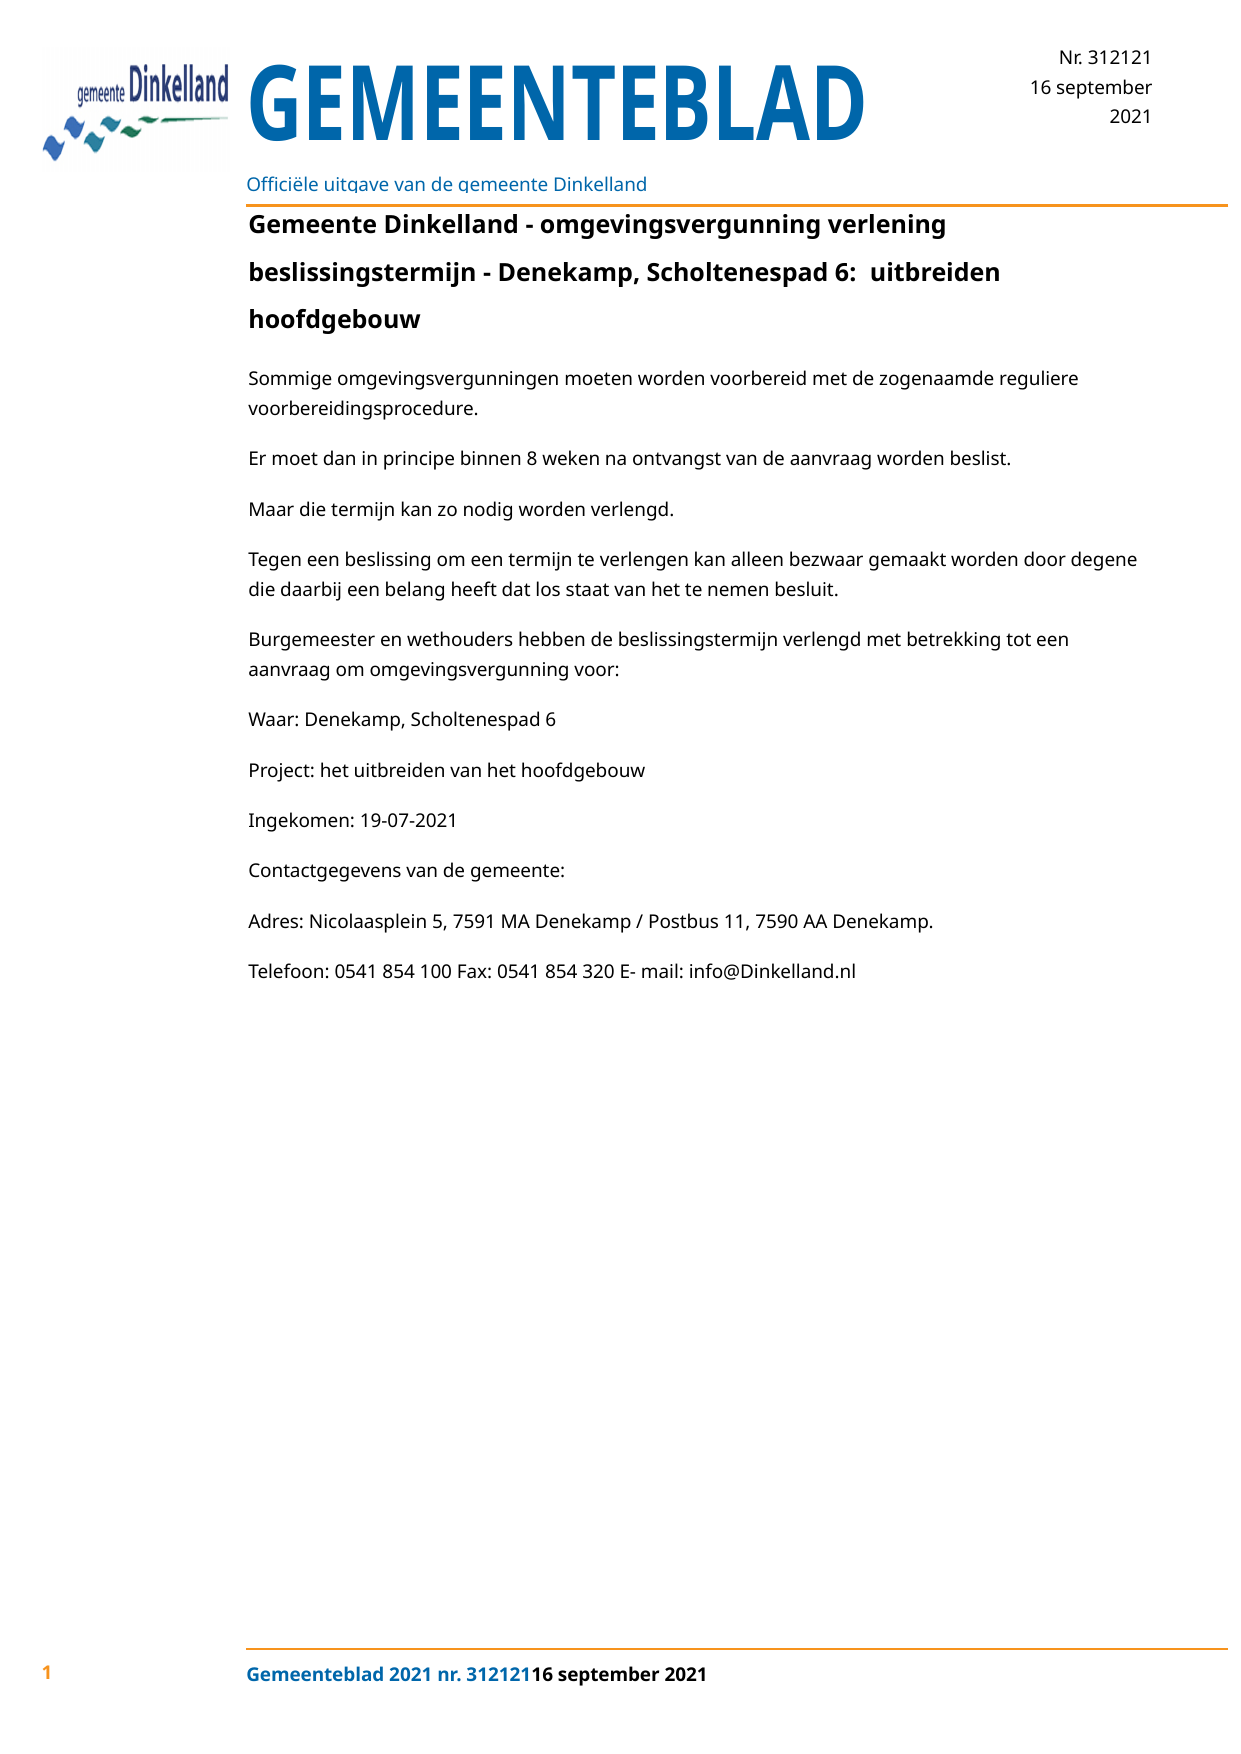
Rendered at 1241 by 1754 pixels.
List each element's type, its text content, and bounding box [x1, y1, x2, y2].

text Burgemeester en wethouders hebben de beslissingstermijn verlengd met betrekking tot een aanvraag om omgevingsvergunning voor: [248, 626, 1152, 682]
text Contactgegevens van de gemeente: [248, 858, 1152, 883]
text Waar: Denekamp, Scholtenespad 6 [248, 706, 1152, 732]
picture [41, 47, 231, 172]
text Sommige omgevingsvergunningen moeten worden voorbereid met de zogenaamde reguliere voorbereidingsprocedure. [248, 366, 1152, 421]
text Project: het uitbreiden van het hoofdgebouw [248, 757, 1152, 782]
text Tegen een beslissing om een termijn te verlengen kan alleen bezwaar gemaakt worden door degene die daarbij een belang heeft dat los staat van het te nemen besluit. [248, 546, 1152, 602]
text Ingekomen: 19-07-2021 [248, 807, 1152, 833]
text Adres: Nicolaasplein 5, 7591 MA Denekamp / Postbus 11, 7590 AA Denekamp. [248, 908, 1152, 934]
text Maar die termijn kan zo nodig worden verlengd. [248, 496, 1152, 522]
text Er moet dan in principe binnen 8 weken na ontvangst van de aanvraag worden beslist. [248, 446, 1152, 471]
text Telefoon: 0541 854 100 Fax: 0541 854 320 E- mail: info@Dinkelland.nl [248, 958, 1152, 984]
text Gemeente Dinkelland - omgevingsvergunning verlening beslissingstermijn - Denekamp, Scholtenespad 6: uitbreiden hoofdgebouw [248, 207, 1152, 336]
